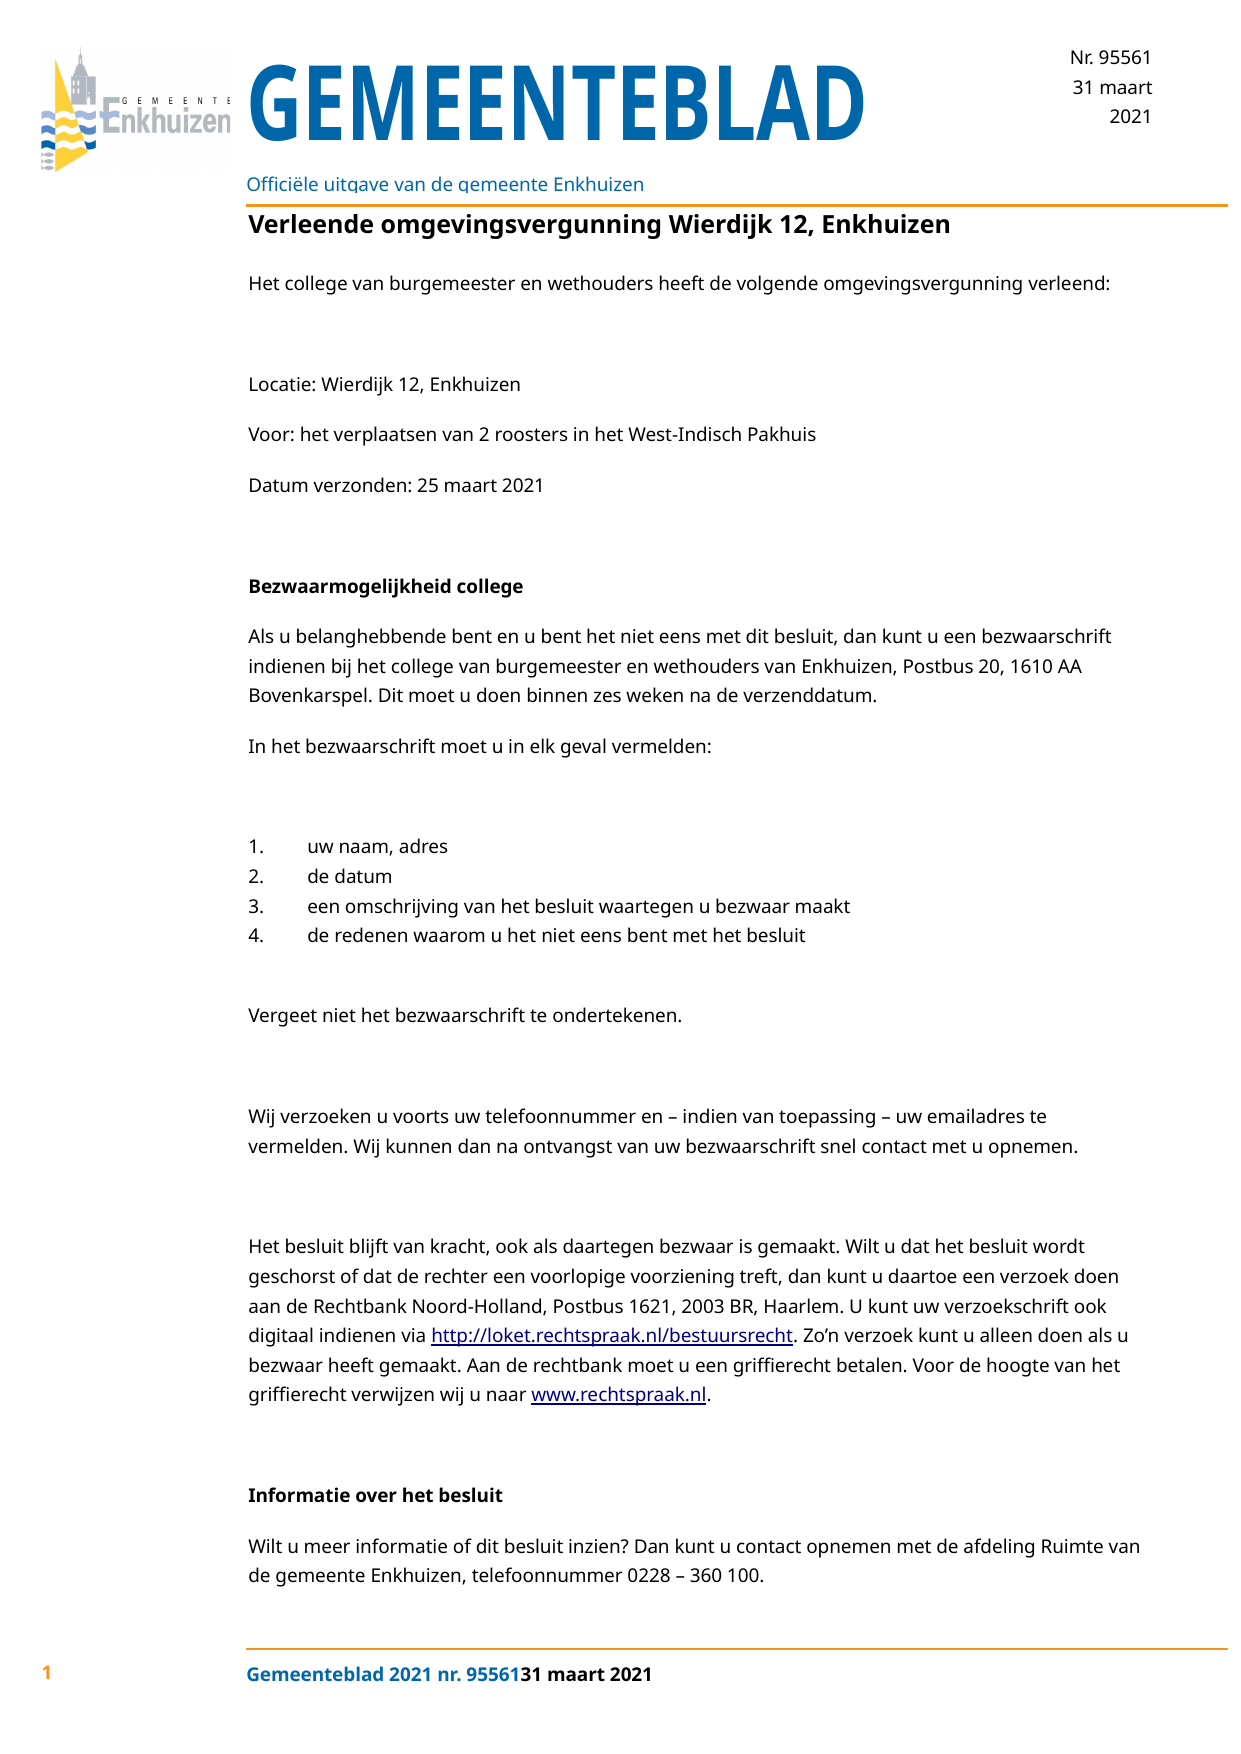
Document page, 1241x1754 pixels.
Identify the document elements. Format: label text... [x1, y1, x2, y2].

text Wij verzoeken u voorts uw telefoonnummer en – indien van toepassing – uw emailadres te vermelden. Wij kunnen dan na ontvangst van uw bezwaarschrift snel contact met u opnemen. [248, 1103, 1152, 1158]
text Als u belanghebbende bent en u bent het niet eens met dit besluit, dan kunt u een bezwaarschrift indienen bij het college van burgemeester en wethouders van Enkhuizen, Postbus 20, 1610 AA Bovenkarspel. Dit moet u doen binnen zes weken na de verzenddatum. [248, 623, 1152, 708]
text In het bezwaarschrift moet u in elk geval vermelden: [248, 733, 1152, 758]
text Vergeet niet het bezwaarschrift te ondertekenen. [248, 1002, 1152, 1028]
list de datum [248, 863, 1152, 889]
text Verleende omgevingsvergunning Wierdijk 12, Enkhuizen [248, 207, 1152, 241]
text Locatie: Wierdijk 12, Enkhuizen [248, 371, 1152, 397]
text Voor: het verplaatsen van 2 roosters in het West-Indisch Pakhuis [248, 422, 1152, 447]
text Bezwaarmogelijkheid college [248, 573, 1152, 598]
list de redenen waarom u het niet eens bent met het besluit [248, 922, 1152, 948]
picture [41, 47, 231, 172]
text Wilt u meer informatie of dit besluit inzien? Dan kunt u contact opnemen met de afdeling Ruimte van de gemeente Enkhuizen, telefoonnummer 0228 – 360 100. [248, 1533, 1152, 1588]
text Het besluit blijft van kracht, ook als daartegen bezwaar is gemaakt. Wilt u dat het besluit wordt geschorst of dat de rechter een voorlopige voorziening treft, dan kunt u daartoe een verzoek doen aan de Rechtbank Noord-Holland, Postbus 1621, 2003 BR, Haarlem. U kunt uw verzoekschrift ook digitaal indienen via http://loket.rechtspraak.nl/bestuursrecht. Zo’n verzoek kunt u alleen doen als u bezwaar heeft gemaakt. Aan de rechtbank moet u een griffierecht betalen. Voor de hoogte van het griffierecht verwijzen wij u naar www.rechtspraak.nl. [248, 1234, 1152, 1407]
list een omschrijving van het besluit waartegen u bezwaar maakt [248, 893, 1152, 918]
list uw naam, adres [248, 834, 1152, 859]
text Datum verzonden: 25 maart 2021 [248, 472, 1152, 498]
text Het college van burgemeester en wethouders heeft de volgende omgevingsvergunning verleend: [248, 270, 1152, 296]
text Informatie over het besluit [248, 1482, 1152, 1508]
